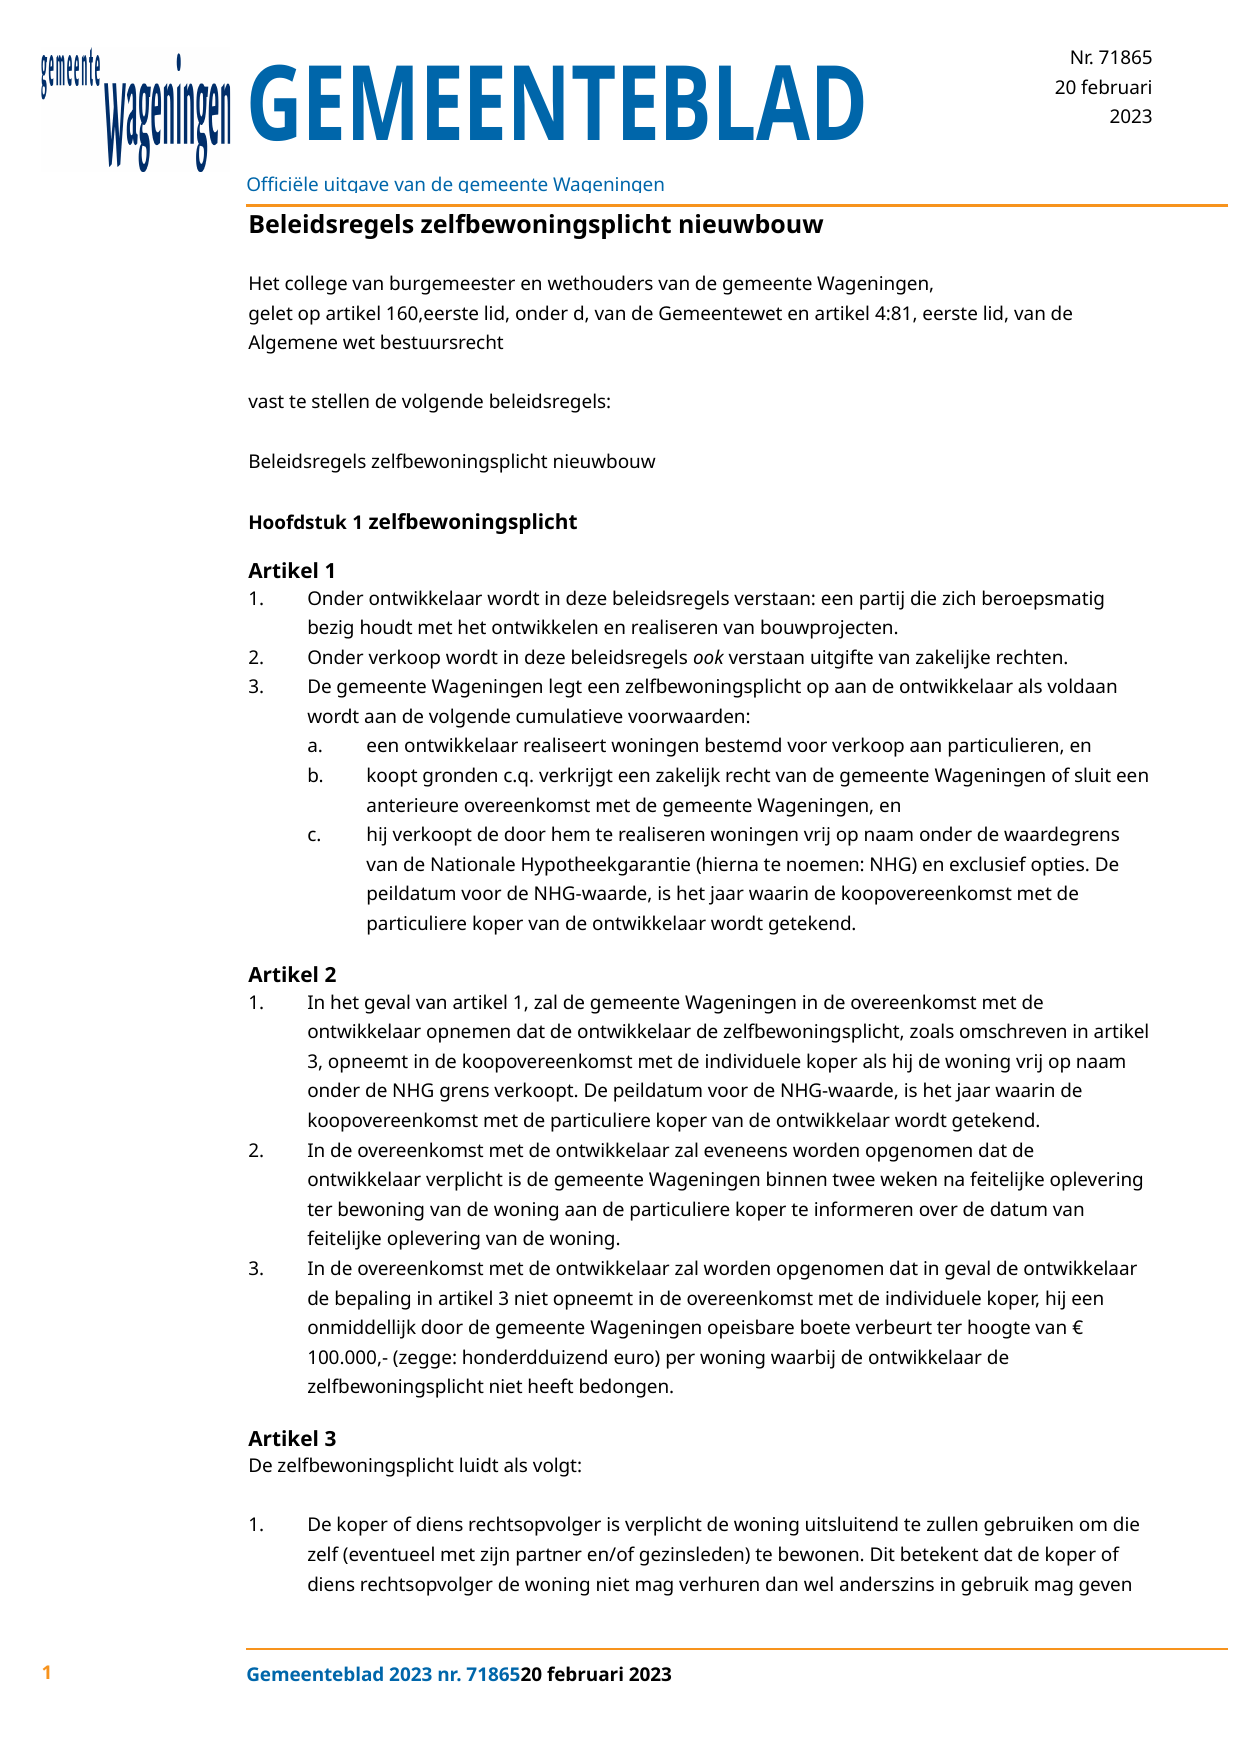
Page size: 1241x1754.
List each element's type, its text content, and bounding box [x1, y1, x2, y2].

text Artikel 3 [248, 1424, 1152, 1452]
text Het college van burgemeester en wethouders van de gemeente Wageningen, [248, 270, 1152, 296]
list De gemeente Wageningen legt een zelfbewoningsplicht op aan de ontwikkelaar als voldaan wordt aan de volgende cumulatieve voorwaarden: [248, 673, 1152, 729]
text Beleidsregels zelfbewoningsplicht nieuwbouw [248, 448, 1152, 473]
list een ontwikkelaar realiseert woningen bestemd voor verkoop aan particulieren, en [307, 733, 1152, 758]
picture [41, 47, 231, 172]
list In de overeenkomst met de ontwikkelaar zal worden opgenomen dat in geval de ontwikkelaar de bepaling in artikel 3 niet opneemt in de overeenkomst met de individuele koper, hij een onmiddellijk door de gemeente Wageningen opeisbare boete verbeurt ter hoogte van € 100.000,- (zegge: honderdduizend euro) per woning waarbij de ontwikkelaar de zelfbewoningsplicht niet heeft bedongen. [248, 1255, 1152, 1399]
text Hoofdstuk 1 zelfbewoningsplicht [248, 507, 1152, 535]
text gelet op artikel 160,eerste lid, onder d, van de Gemeentewet en artikel 4:81, eerste lid, van de Algemene wet bestuursrecht [248, 300, 1152, 355]
text Artikel 2 [248, 961, 1152, 989]
text De zelfbewoningsplicht luidt als volgt: [248, 1452, 1152, 1478]
list In de overeenkomst met de ontwikkelaar zal eveneens worden opgenomen dat de ontwikkelaar verplicht is de gemeente Wageningen binnen twee weken na feitelijke oplevering ter bewoning van de woning aan de particuliere koper te informeren over de datum van feitelijke oplevering van de woning. [248, 1137, 1152, 1251]
list hij verkoopt de door hem te realiseren woningen vrij op naam onder de waardegrens van de Nationale Hypotheekgarantie (hierna te noemen: NHG) en exclusief opties. De peildatum voor de NHG-waarde, is het jaar waarin de koopovereenkomst met de particuliere koper van de ontwikkelaar wordt getekend. [307, 821, 1152, 936]
text vast te stellen de volgende beleidsregels: [248, 389, 1152, 414]
list Onder ontwikkelaar wordt in deze beleidsregels verstaan: een partij die zich beroepsmatig bezig houdt met het ontwikkelen en realiseren van bouwprojecten. [248, 585, 1152, 640]
text Artikel 1 [248, 556, 1152, 585]
list Onder verkoop wordt in deze beleidsregels ook verstaan uitgifte van zakelijke rechten. [248, 644, 1152, 669]
list In het geval van artikel 1, zal de gemeente Wageningen in de overeenkomst met de ontwikkelaar opnemen dat de ontwikkelaar de zelfbewoningsplicht, zoals omschreven in artikel 3, opneemt in de koopovereenkomst met de individuele koper als hij de woning vrij op naam onder de NHG grens verkoopt. De peildatum voor de NHG-waarde, is het jaar waarin de koopovereenkomst met de particuliere koper van de ontwikkelaar wordt getekend. [248, 989, 1152, 1133]
list De koper of diens rechtsopvolger is verplicht de woning uitsluitend te zullen gebruiken om die zelf (eventueel met zijn partner en/of gezinsleden) te bewonen. Dit betekent dat de koper of diens rechtsopvolger de woning niet mag verhuren dan wel anderszins in gebruik mag geven [248, 1512, 1152, 1596]
list koopt gronden c.q. verkrijgt een zakelijk recht van de gemeente Wageningen of sluit een anterieure overeenkomst met de gemeente Wageningen, en [307, 762, 1152, 817]
text Beleidsregels zelfbewoningsplicht nieuwbouw [248, 207, 1152, 241]
